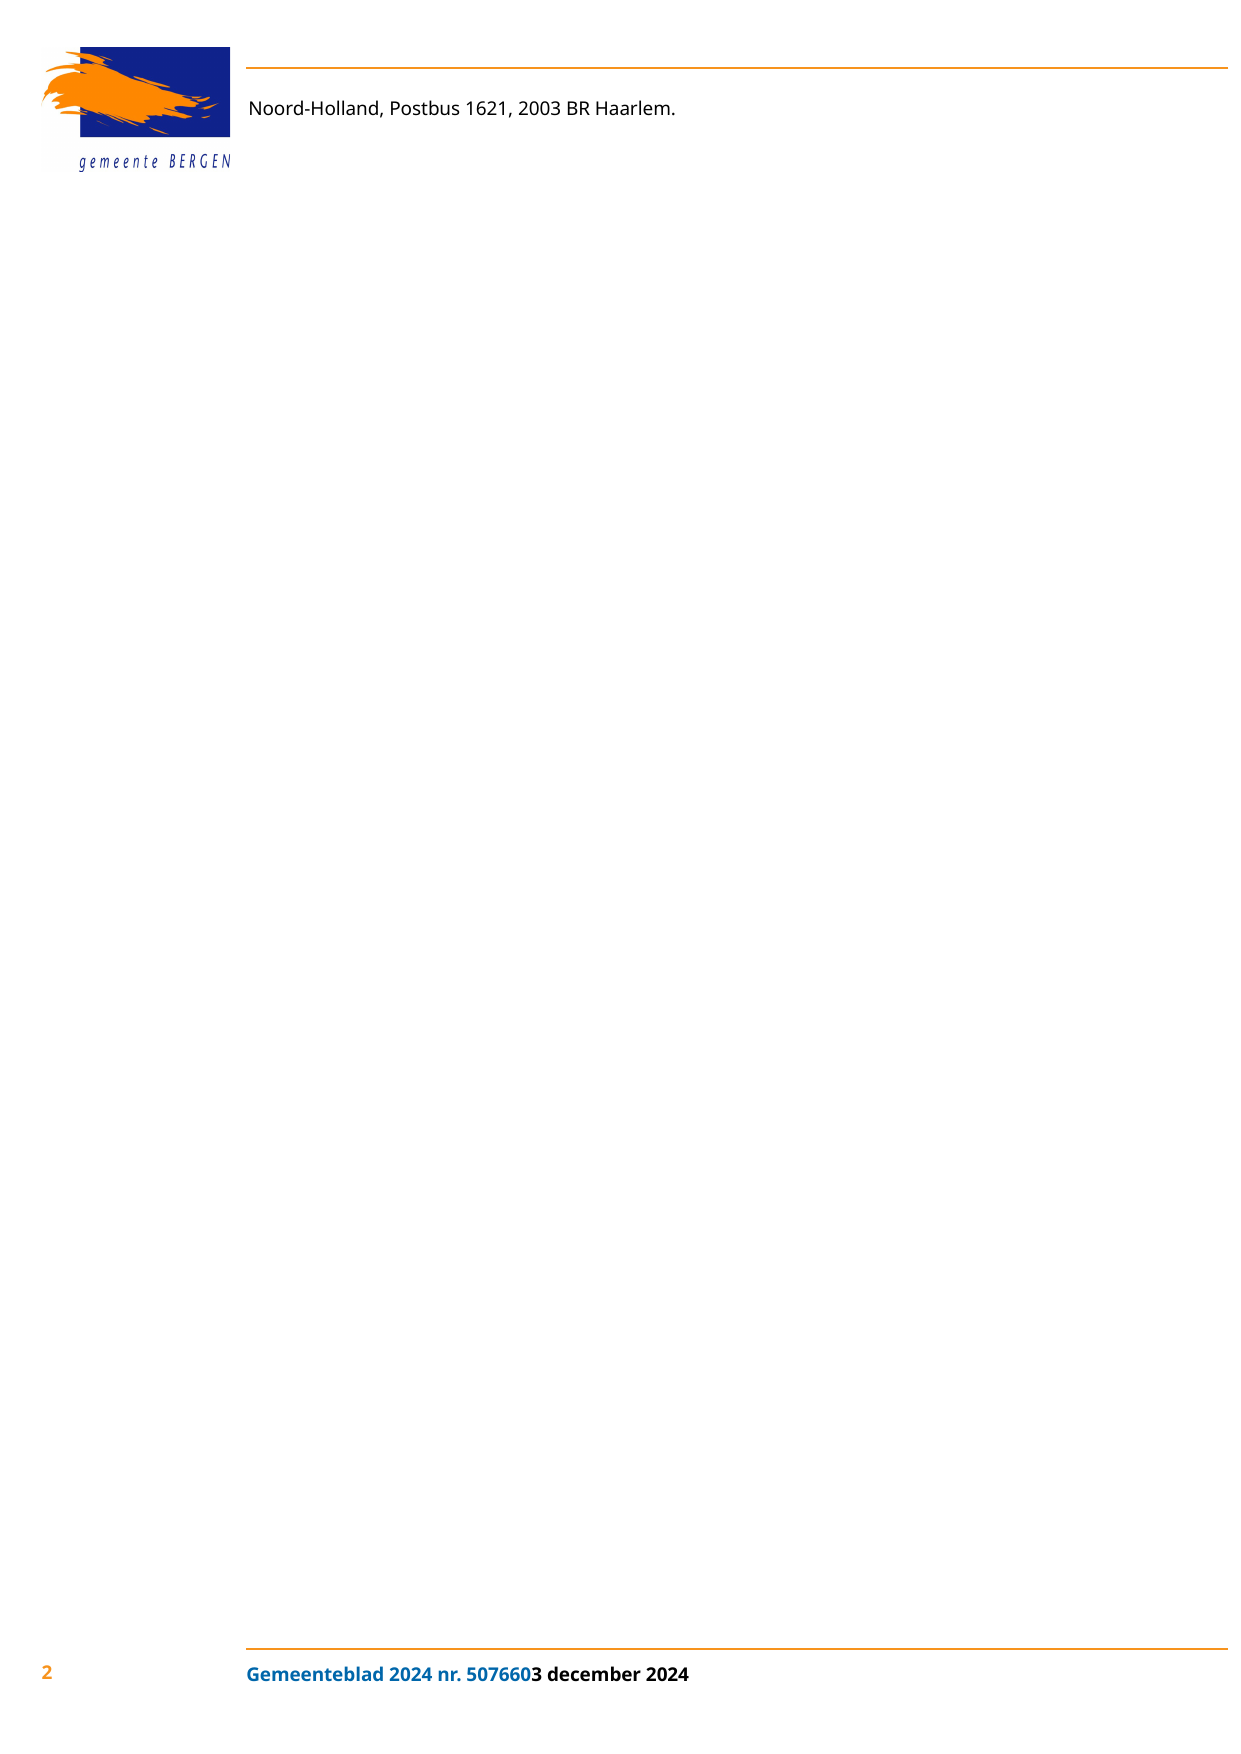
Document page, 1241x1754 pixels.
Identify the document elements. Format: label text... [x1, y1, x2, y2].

text Noord-Holland, Postbus 1621, 2003 BR Haarlem. [248, 95, 1152, 121]
picture [41, 47, 231, 172]
